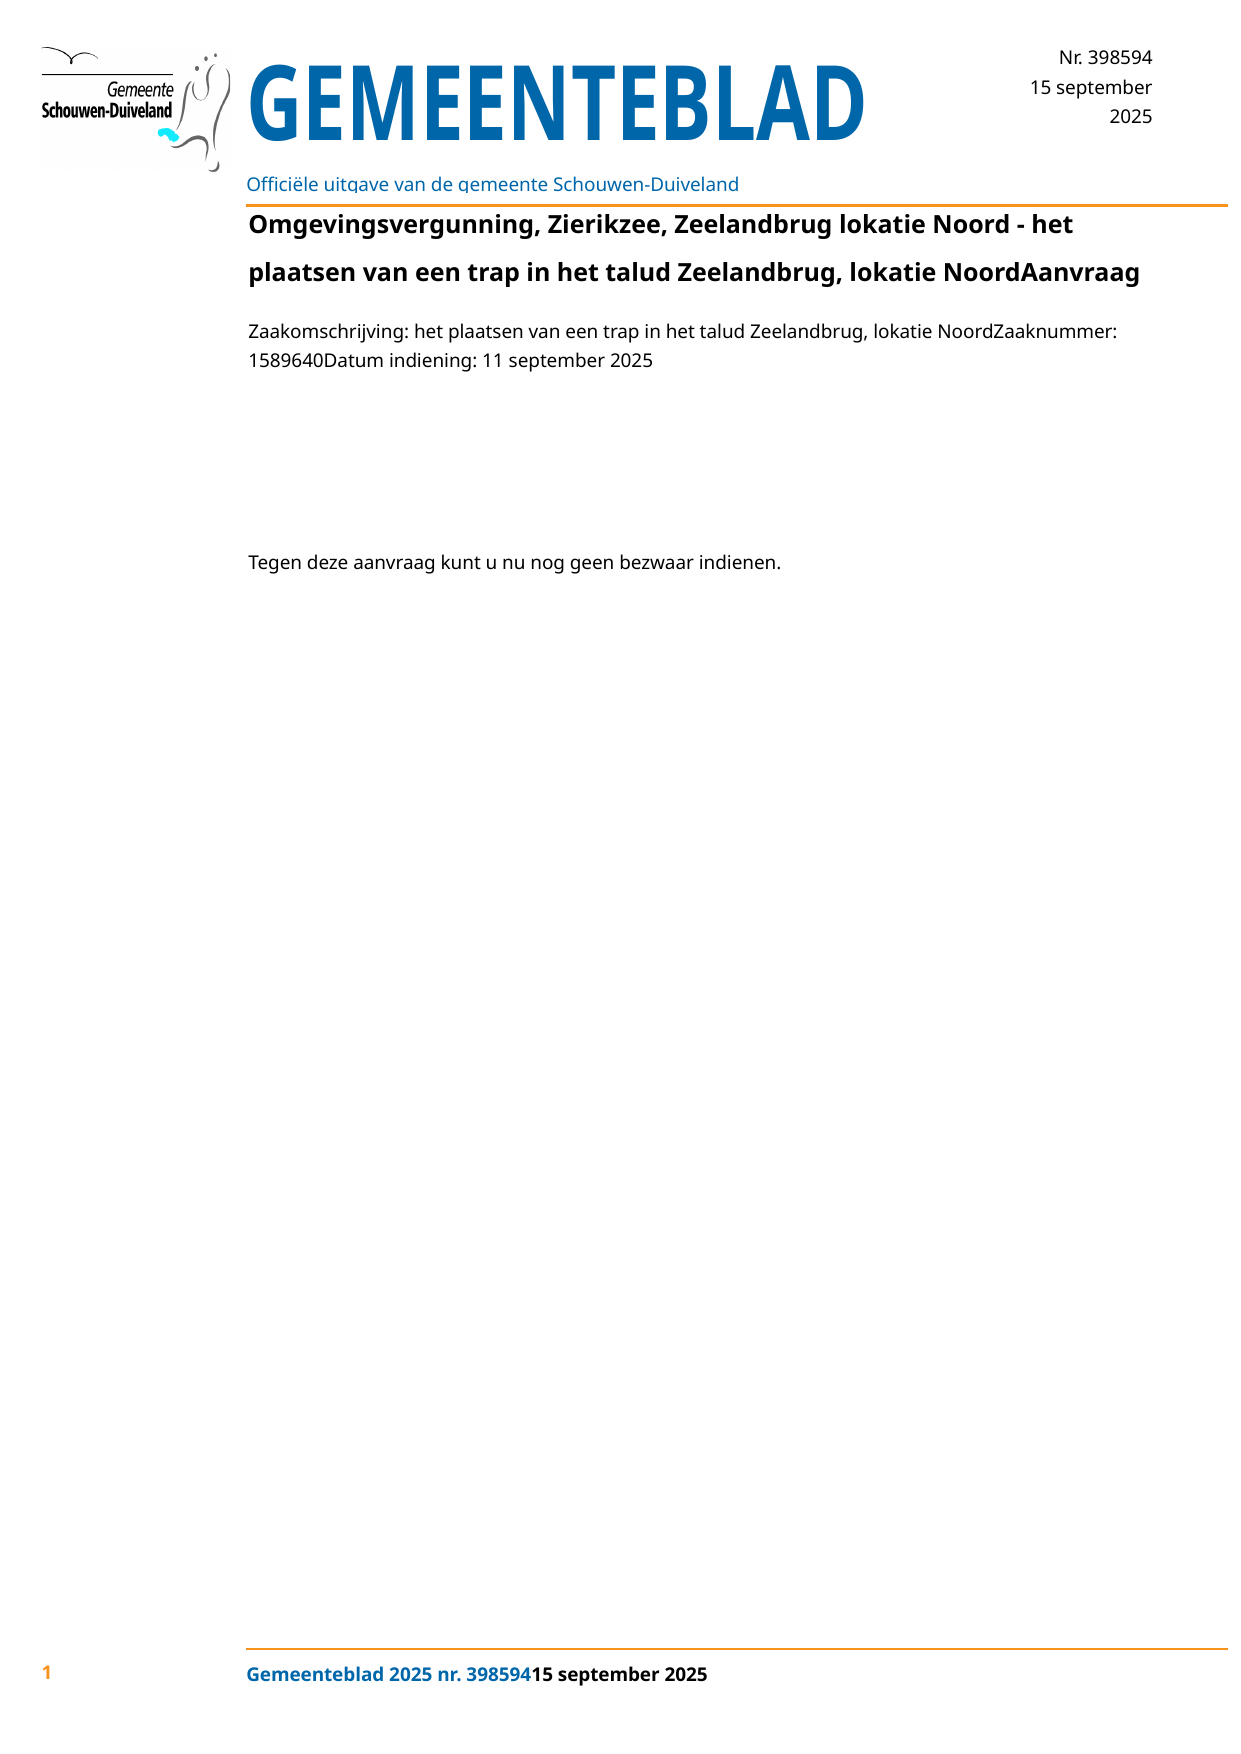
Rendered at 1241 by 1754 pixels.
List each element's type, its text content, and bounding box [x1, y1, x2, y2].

text Zaakomschrijving: het plaatsen van een trap in het talud Zeelandbrug, lokatie NoordZaaknummer: 1589640Datum indiening: 11 september 2025 [248, 318, 1152, 373]
text Omgevingsvergunning, Zierikzee, Zeelandbrug lokatie Noord - het plaatsen van een trap in het talud Zeelandbrug, lokatie NoordAanvraag [248, 207, 1152, 288]
text Tegen deze aanvraag kunt u nu nog geen bezwaar indienen. [248, 549, 1152, 575]
picture [41, 47, 231, 172]
